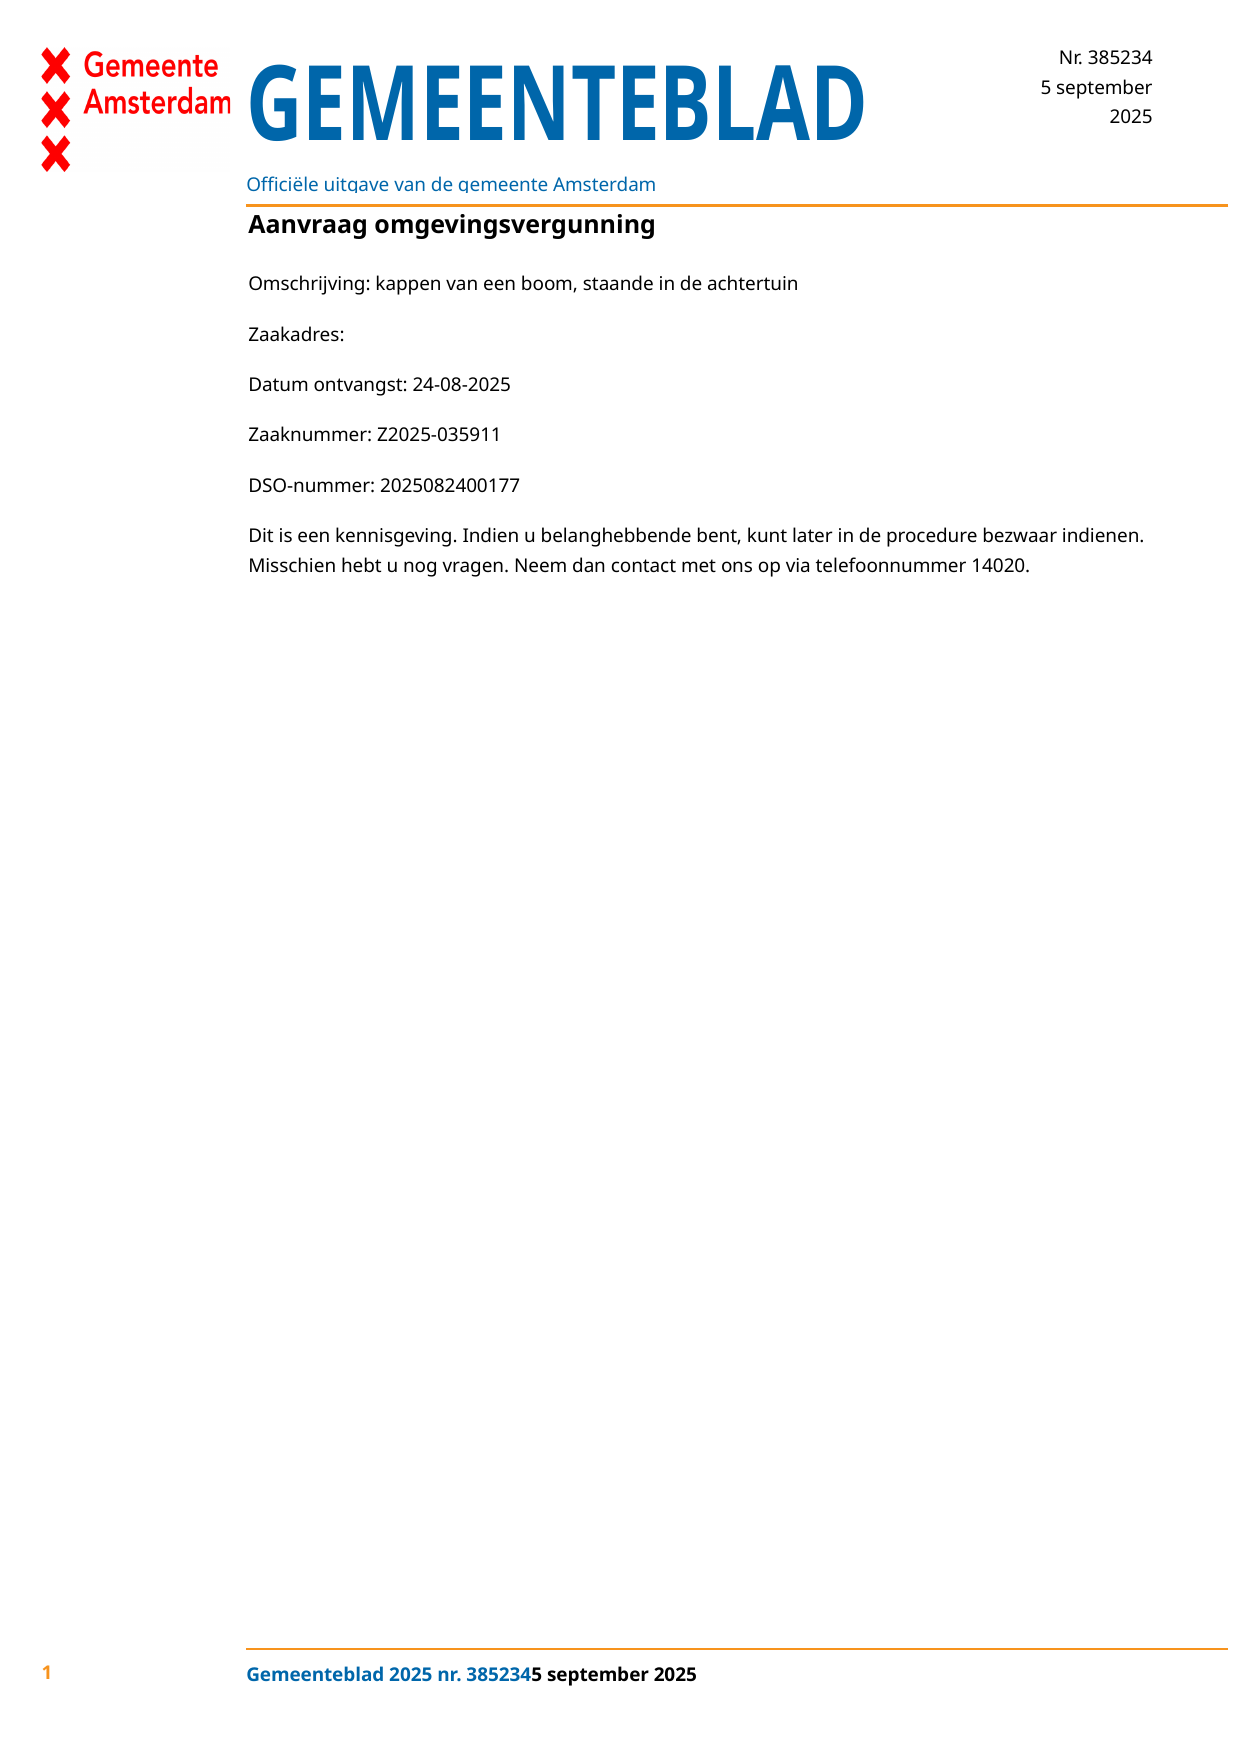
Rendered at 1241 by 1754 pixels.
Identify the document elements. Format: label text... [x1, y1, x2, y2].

text DSO-nummer: 2025082400177 [248, 472, 1152, 498]
text Dit is een kennisgeving. Indien u belanghebbende bent, kunt later in de procedure bezwaar indienen. Misschien hebt u nog vragen. Neem dan contact met ons op via telefoonnummer 14020. [248, 522, 1152, 578]
text Omschrijving: kappen van een boom, staande in de achtertuin [248, 270, 1152, 296]
text Aanvraag omgevingsvergunning [248, 207, 1152, 241]
picture [41, 47, 231, 172]
text Datum ontvangst: 24-08-2025 [248, 371, 1152, 397]
text Zaaknummer: Z2025-035911 [248, 422, 1152, 447]
text Zaakadres: [248, 321, 1152, 346]
